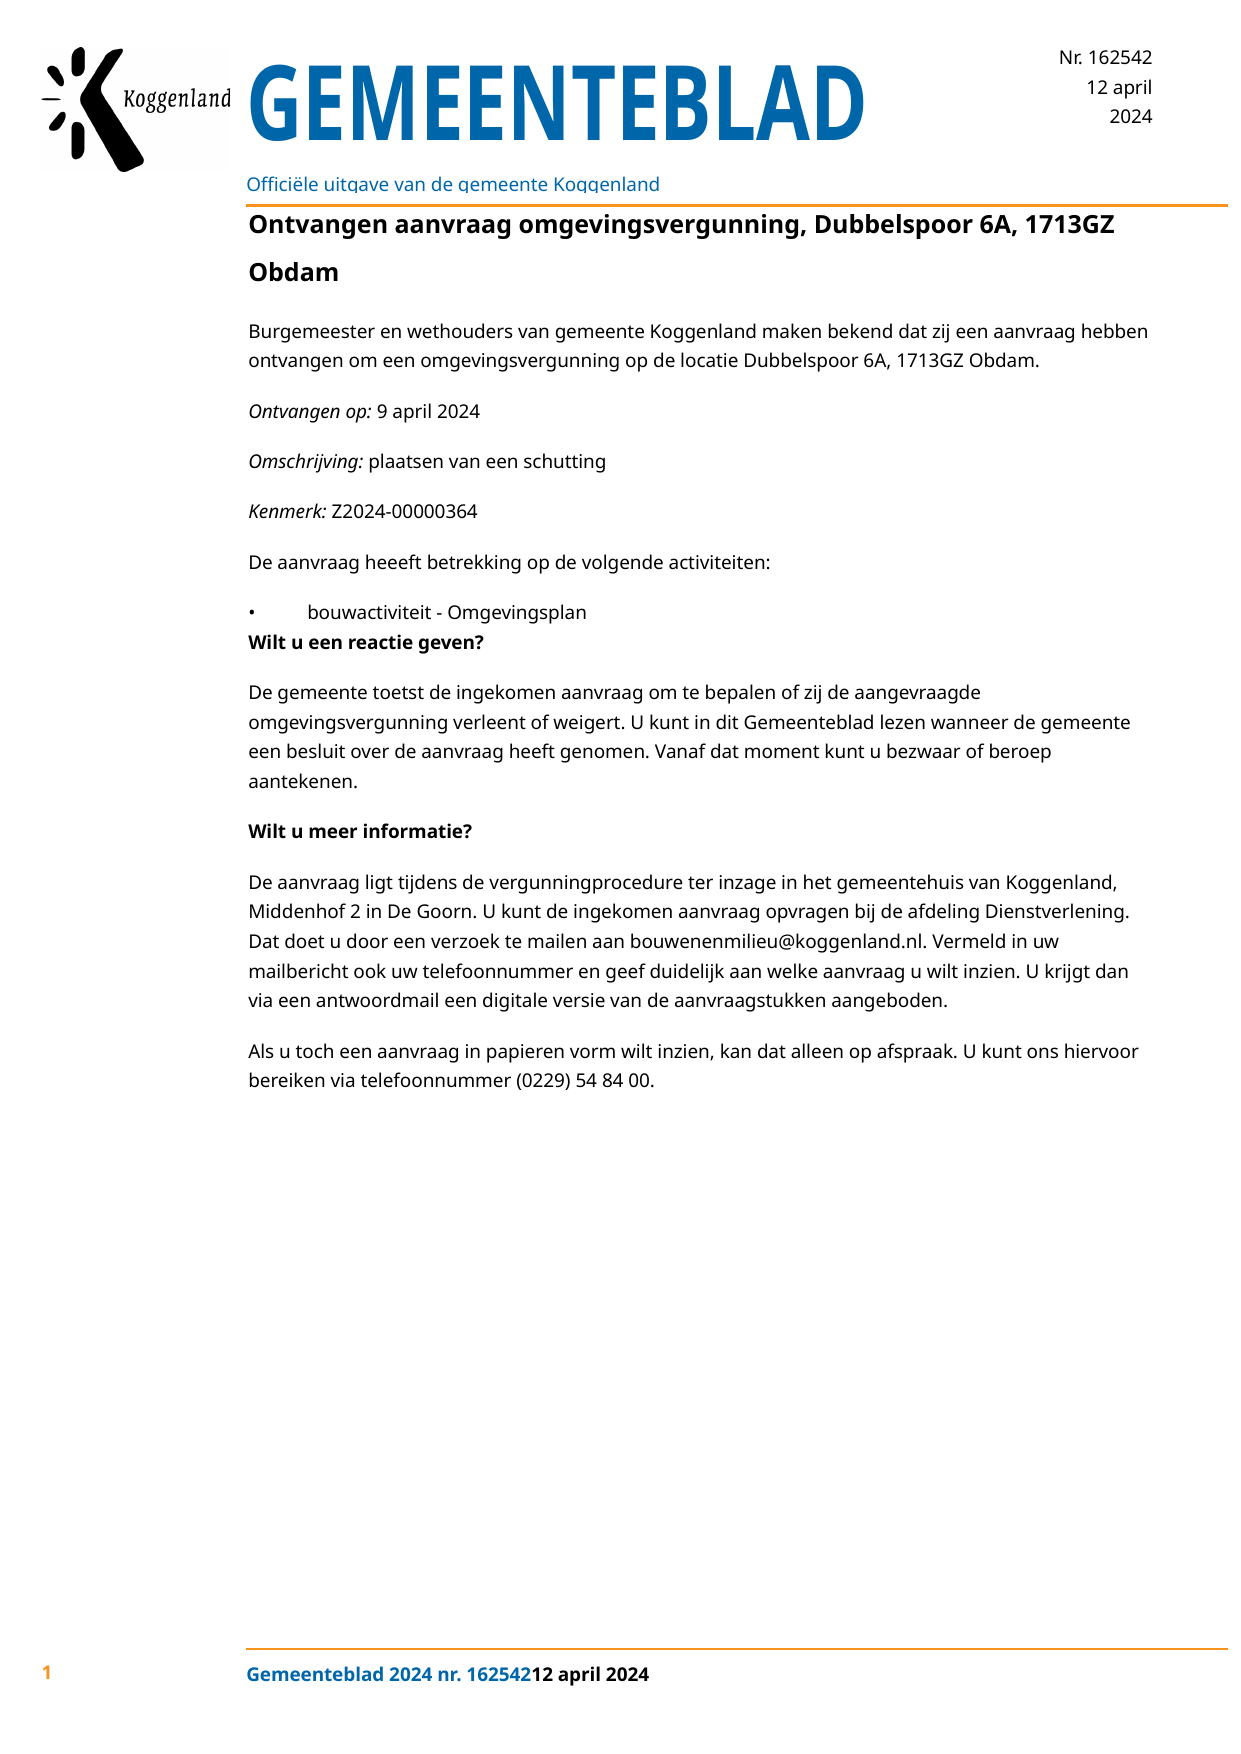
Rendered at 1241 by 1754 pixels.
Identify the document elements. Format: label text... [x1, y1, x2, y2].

text Wilt u meer informatie? [248, 819, 1152, 844]
text Als u toch een aanvraag in papieren vorm wilt inzien, kan dat alleen op afspraak. U kunt ons hiervoor bereiken via telefoonnummer (0229) 54 84 00. [248, 1038, 1152, 1093]
text De aanvraag heeeft betrekking op de volgende activiteiten: [248, 549, 1152, 575]
text Omschrijving: plaatsen van een schutting [248, 448, 1152, 474]
text Burgemeester en wethouders van gemeente Koggenland maken bekend dat zij een aanvraag hebben ontvangen om een omgevingsvergunning op de locatie Dubbelspoor 6A, 1713GZ Obdam. [248, 318, 1152, 373]
text De aanvraag ligt tijdens de vergunningprocedure ter inzage in het gemeentehuis van Koggenland, Middenhof 2 in De Goorn. U kunt de ingekomen aanvraag opvragen bij de afdeling Dienstverlening. Dat doet u door een verzoek te mailen aan bouwenenmilieu@koggenland.nl. Vermeld in uw mailbericht ook uw telefoonnummer en geef duidelijk aan welke aanvraag u wilt inzien. U krijgt dan via een antwoordmail een digitale versie van de aanvraagstukken aangeboden. [248, 869, 1152, 1013]
picture [41, 47, 231, 172]
text Ontvangen aanvraag omgevingsvergunning, Dubbelspoor 6A, 1713GZ Obdam [248, 207, 1152, 288]
text Wilt u een reactie geven? [248, 629, 1152, 655]
list bouwactiviteit - Omgevingsplan [248, 599, 1152, 625]
text De gemeente toetst de ingekomen aanvraag om te bepalen of zij de aangevraagde omgevingsvergunning verleent of weigert. U kunt in dit Gemeenteblad lezen wanneer de gemeente een besluit over de aanvraag heeft genomen. Vanaf dat moment kunt u bezwaar of beroep aantekenen. [248, 679, 1152, 794]
text Kenmerk: Z2024-00000364 [248, 499, 1152, 524]
text Ontvangen op: 9 april 2024 [248, 398, 1152, 424]
